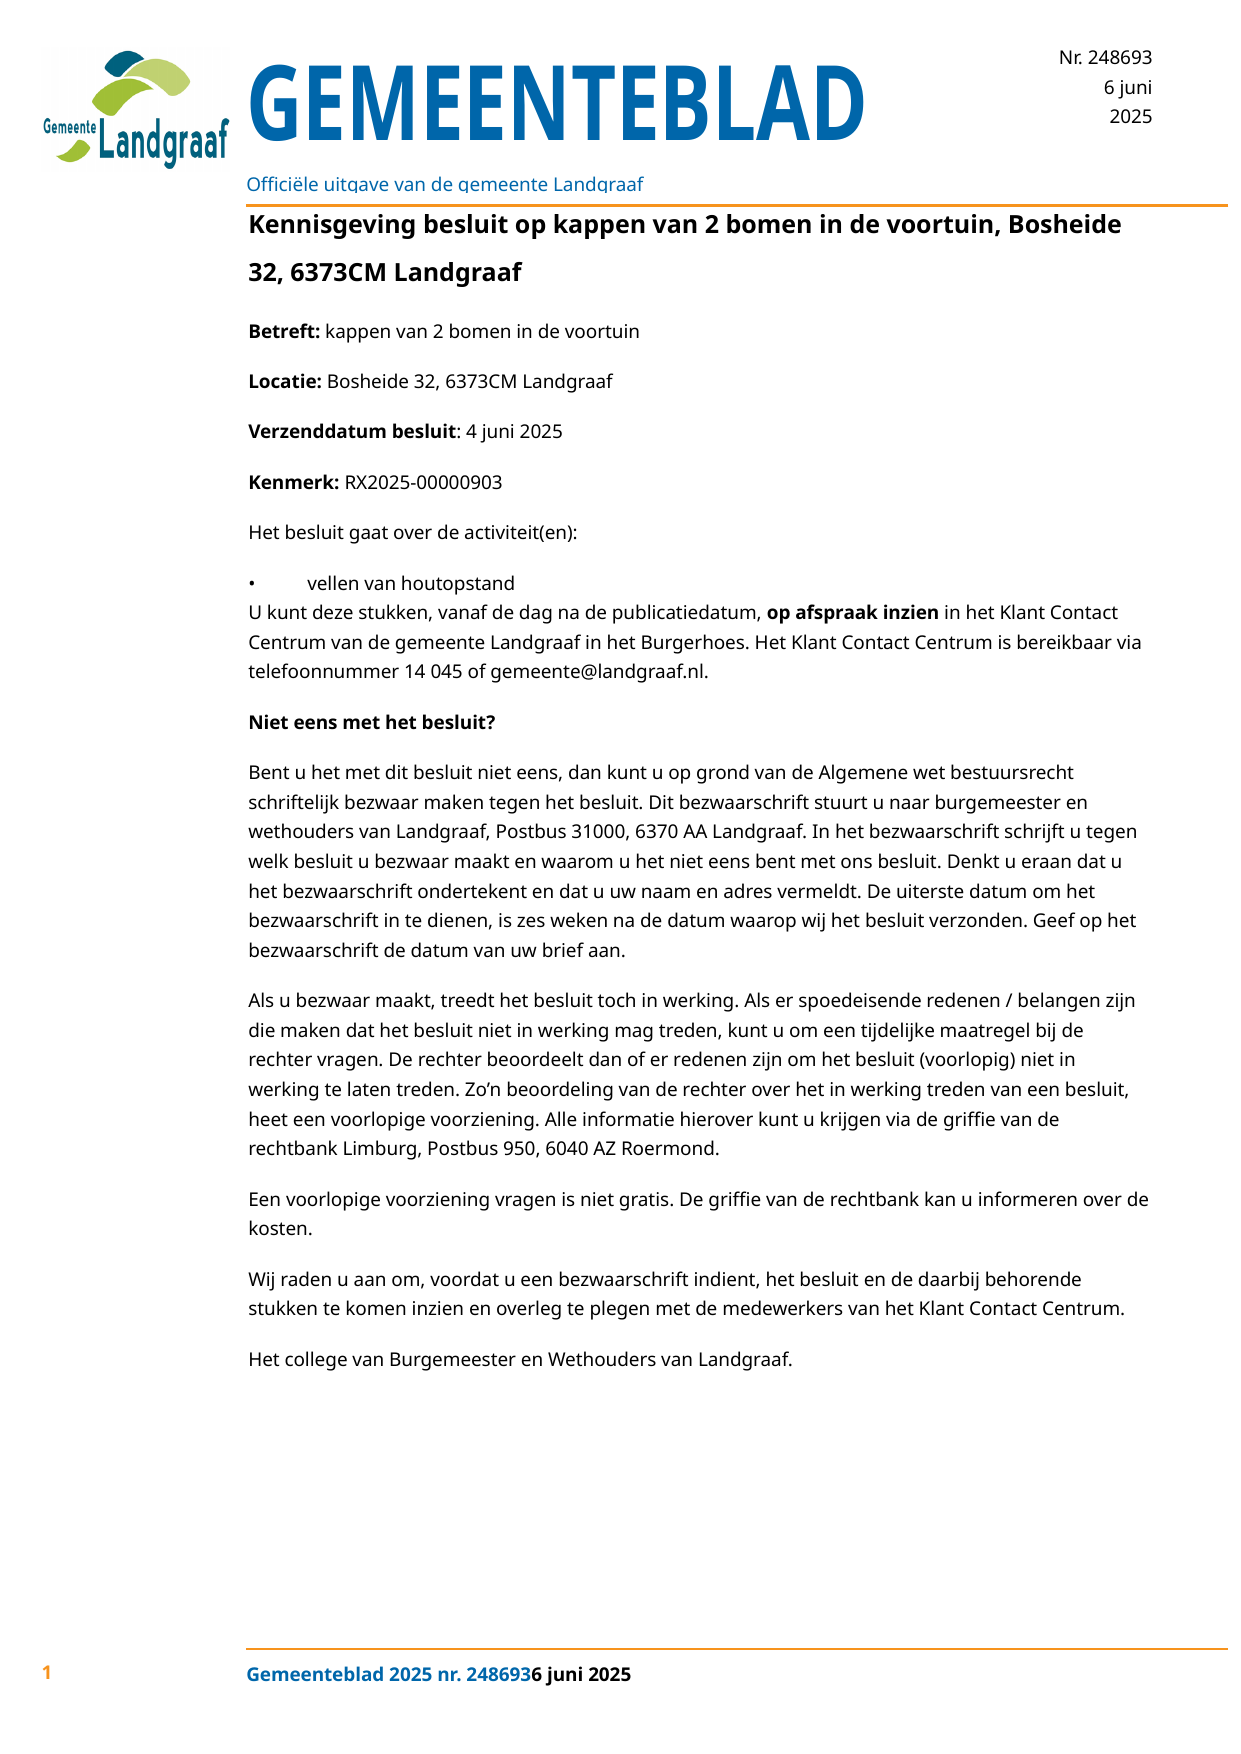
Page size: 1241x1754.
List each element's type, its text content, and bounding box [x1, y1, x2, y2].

text Een voorlopige voorziening vragen is niet gratis. De griffie van de rechtbank kan u informeren over de kosten. [248, 1186, 1152, 1241]
text Het college van Burgemeester en Wethouders van Landgraaf. [248, 1346, 1152, 1372]
text U kunt deze stukken, vanaf de dag na de publicatiedatum, op afspraak inzien in het Klant Contact Centrum van de gemeente Landgraaf in het Burgerhoes. Het Klant Contact Centrum is bereikbaar via telefoonnummer 14 045 of gemeente@landgraaf.nl. [248, 599, 1152, 684]
text Kennisgeving besluit op kappen van 2 bomen in de voortuin, Bosheide 32, 6373CM Landgraaf [248, 207, 1152, 288]
list vellen van houtopstand [248, 570, 1152, 596]
text Het besluit gaat over de activiteit(en): [248, 519, 1152, 545]
text Wij raden u aan om, voordat u een bezwaarschrift indient, het besluit en de daarbij behorende stukken te komen inzien en overleg te plegen met de medewerkers van het Klant Contact Centrum. [248, 1266, 1152, 1321]
text Als u bezwaar maakt, treedt het besluit toch in werking. Als er spoedeisende redenen / belangen zijn die maken dat het besluit niet in werking mag treden, kunt u om een tijdelijke maatregel bij de rechter vragen. De rechter beoordeelt dan of er redenen zijn om het besluit (voorlopig) niet in werking te laten treden. Zo’n beoordeling van de rechter over het in werking treden van een besluit, heet een voorlopige voorziening. Alle informatie hierover kunt u krijgen via de griffie van de rechtbank Limburg, Postbus 950, 6040 AZ Roermond. [248, 987, 1152, 1161]
text Kenmerk: RX2025-00000903 [248, 469, 1152, 495]
text Verzenddatum besluit: 4 juni 2025 [248, 419, 1152, 444]
text Niet eens met het besluit? [248, 709, 1152, 735]
text Locatie: Bosheide 32, 6373CM Landgraaf [248, 368, 1152, 394]
text Betreft: kappen van 2 bomen in de voortuin [248, 318, 1152, 344]
picture [41, 47, 231, 172]
text Bent u het met dit besluit niet eens, dan kunt u op grond van de Algemene wet bestuursrecht schriftelijk bezwaar maken tegen het besluit. Dit bezwaarschrift stuurt u naar burgemeester en wethouders van Landgraaf, Postbus 31000, 6370 AA Landgraaf. In het bezwaarschrift schrijft u tegen welk besluit u bezwaar maakt en waarom u het niet eens bent met ons besluit. Denkt u eraan dat u het bezwaarschrift ondertekent en dat u uw naam en adres vermeldt. De uiterste datum om het bezwaarschrift in te dienen, is zes weken na de datum waarop wij het besluit verzonden. Geef op het bezwaarschrift de datum van uw brief aan. [248, 759, 1152, 963]
